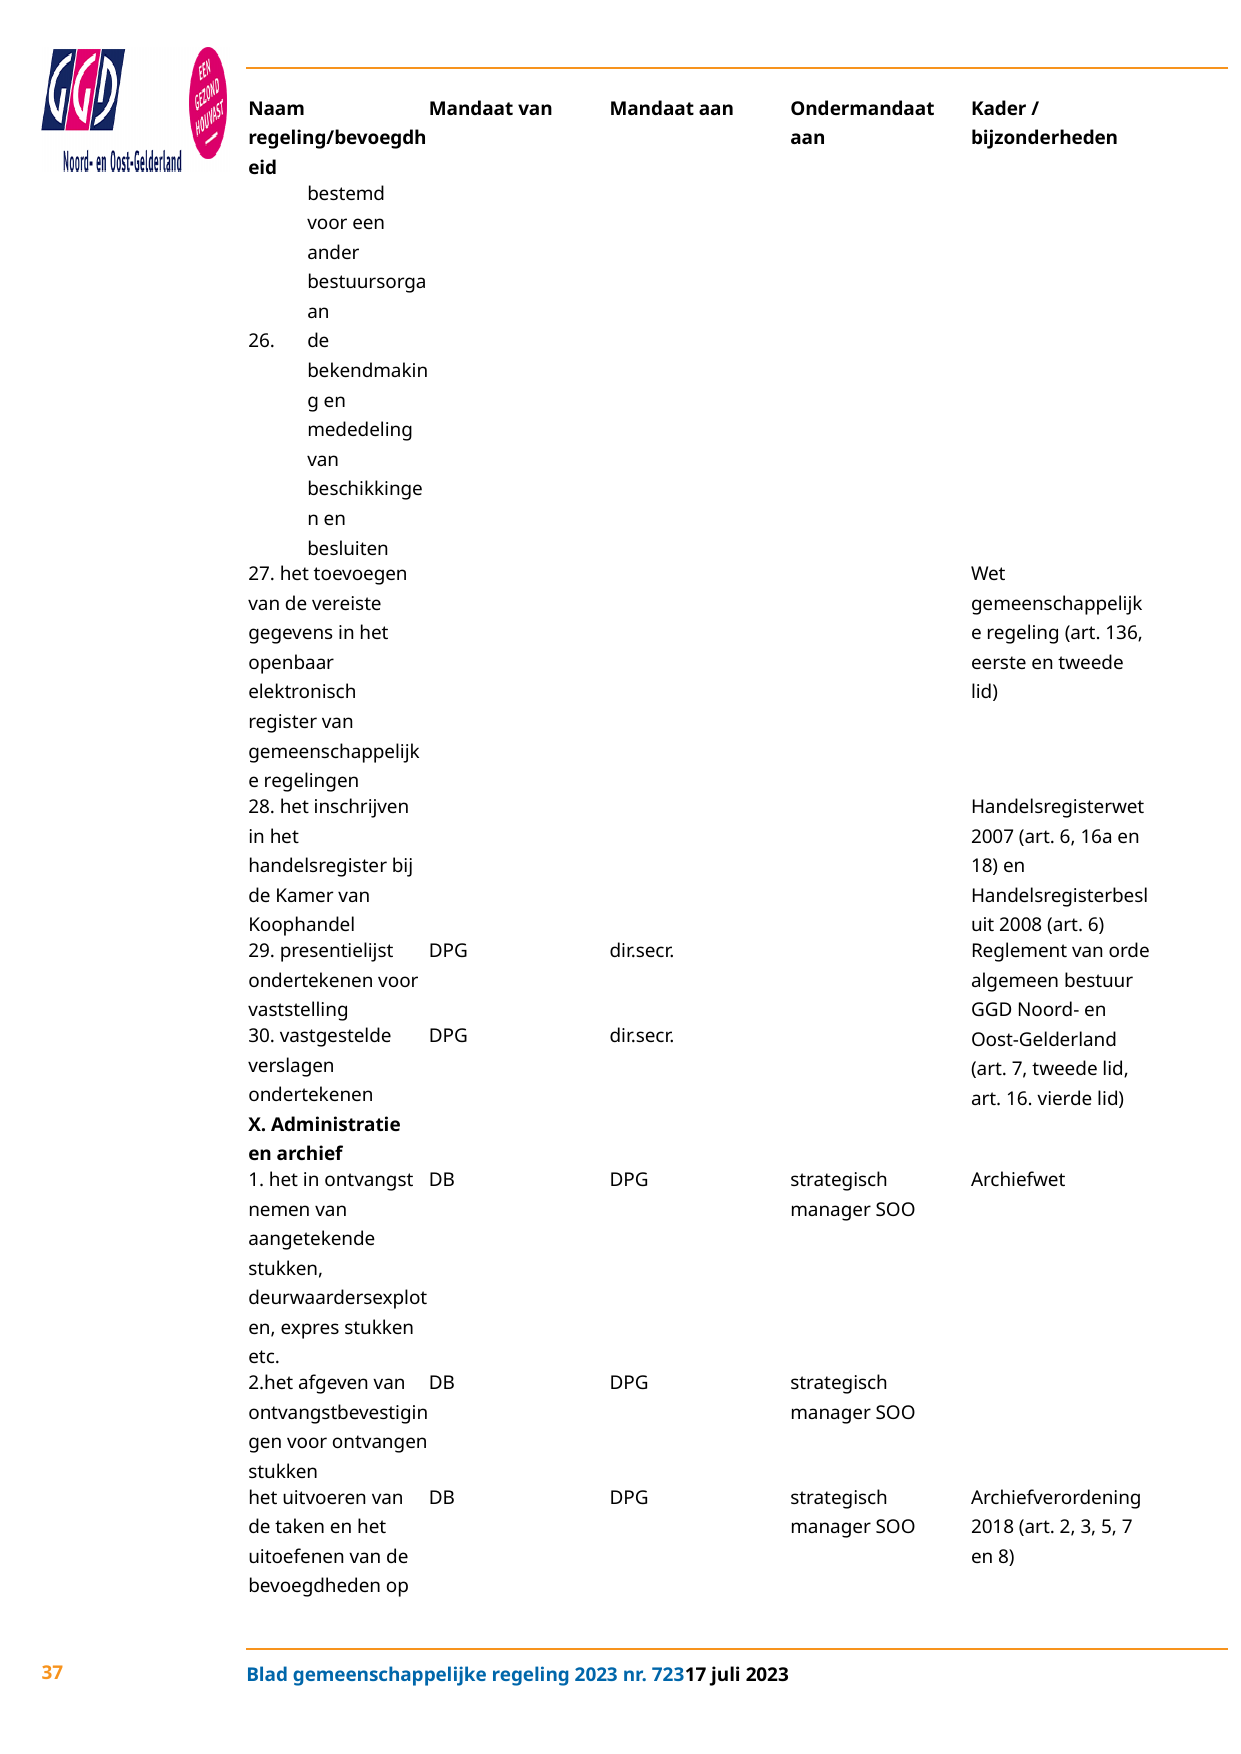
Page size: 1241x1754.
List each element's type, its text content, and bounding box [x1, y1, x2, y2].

table_header Ondermandaat aan [790, 95, 971, 180]
table_cell strategisch manager SOO [790, 1484, 971, 1598]
picture [41, 47, 231, 172]
table_cell [971, 180, 1152, 560]
table_cell [429, 793, 609, 937]
table_cell [790, 937, 971, 1022]
table_cell [971, 1370, 1152, 1484]
table_cell Archiefverordening 2018 (art. 2, 3, 5, 7 en 8) [971, 1484, 1152, 1598]
table_cell [790, 560, 971, 793]
table_cell Wet gemeenschappelijke regeling (art. 136, eerste en tweede lid) [971, 560, 1152, 793]
table_cell 1. het in ontvangst nemen van aangetekende stukken, deurwaardersexploten, expres stukken etc. [248, 1166, 429, 1369]
table_cell strategisch manager SOO [790, 1370, 971, 1484]
table_cell strategisch manager SOO [790, 1166, 971, 1369]
table_cell DPG [429, 937, 609, 1022]
table_cell [429, 560, 609, 793]
table_cell [790, 1022, 971, 1111]
table_header Naam regeling/bevoegdheid [248, 95, 429, 180]
table_cell [609, 560, 790, 793]
table_cell [429, 180, 609, 560]
table_cell DPG [609, 1370, 790, 1484]
table_cell DPG [429, 1022, 609, 1111]
table_cell 27. het toevoegen van de vereiste gegevens in het openbaar elektronisch register van gemeenschappelijke regelingen [248, 560, 429, 793]
table_cell bestemd voor een ander bestuursorgaan de bekendmaking en mededeling van beschikkingen en besluiten [248, 180, 429, 560]
table_cell [429, 1111, 609, 1166]
table_cell DB [429, 1370, 609, 1484]
table_cell [790, 1111, 971, 1166]
table_cell 29. presentielijst ondertekenen voor vaststelling [248, 937, 429, 1022]
table_cell [609, 793, 790, 937]
table_cell [790, 180, 971, 560]
table_cell [790, 793, 971, 937]
table_cell 30. vastgestelde verslagen ondertekenen [248, 1022, 429, 1111]
table_cell dir.secr. [609, 937, 790, 1022]
table_cell [971, 1111, 1152, 1166]
table_cell DB [429, 1484, 609, 1598]
table_cell DPG [609, 1484, 790, 1598]
table_cell Handelsregisterwet 2007 (art. 6, 16a en 18) en Handelsregisterbesluit 2008 (art. 6) [971, 793, 1152, 937]
table_header Kader / bijzonderheden [971, 95, 1152, 180]
table_header Mandaat van [429, 95, 609, 180]
table_header Mandaat aan [609, 95, 790, 180]
table_cell het uitvoeren van de taken en het uitoefenen van de bevoegdheden op [248, 1484, 429, 1598]
table_cell [609, 1111, 790, 1166]
table_cell Reglement van orde algemeen bestuur GGD Noord- en Oost-Gelderland (art. 7, tweede lid, art. 16. vierde lid) [971, 937, 1152, 1111]
table_cell [609, 180, 790, 560]
table_cell dir.secr. [609, 1022, 790, 1111]
table_cell 2.het afgeven van ontvangstbevestigingen voor ontvangen stukken [248, 1370, 429, 1484]
table_cell DB [429, 1166, 609, 1369]
table_cell 28. het inschrijven in het handelsregister bij de Kamer van Koophandel [248, 793, 429, 937]
table_cell Archiefwet [971, 1166, 1152, 1369]
table_cell X. Administratie en archief [248, 1111, 429, 1166]
table_cell DPG [609, 1166, 790, 1369]
